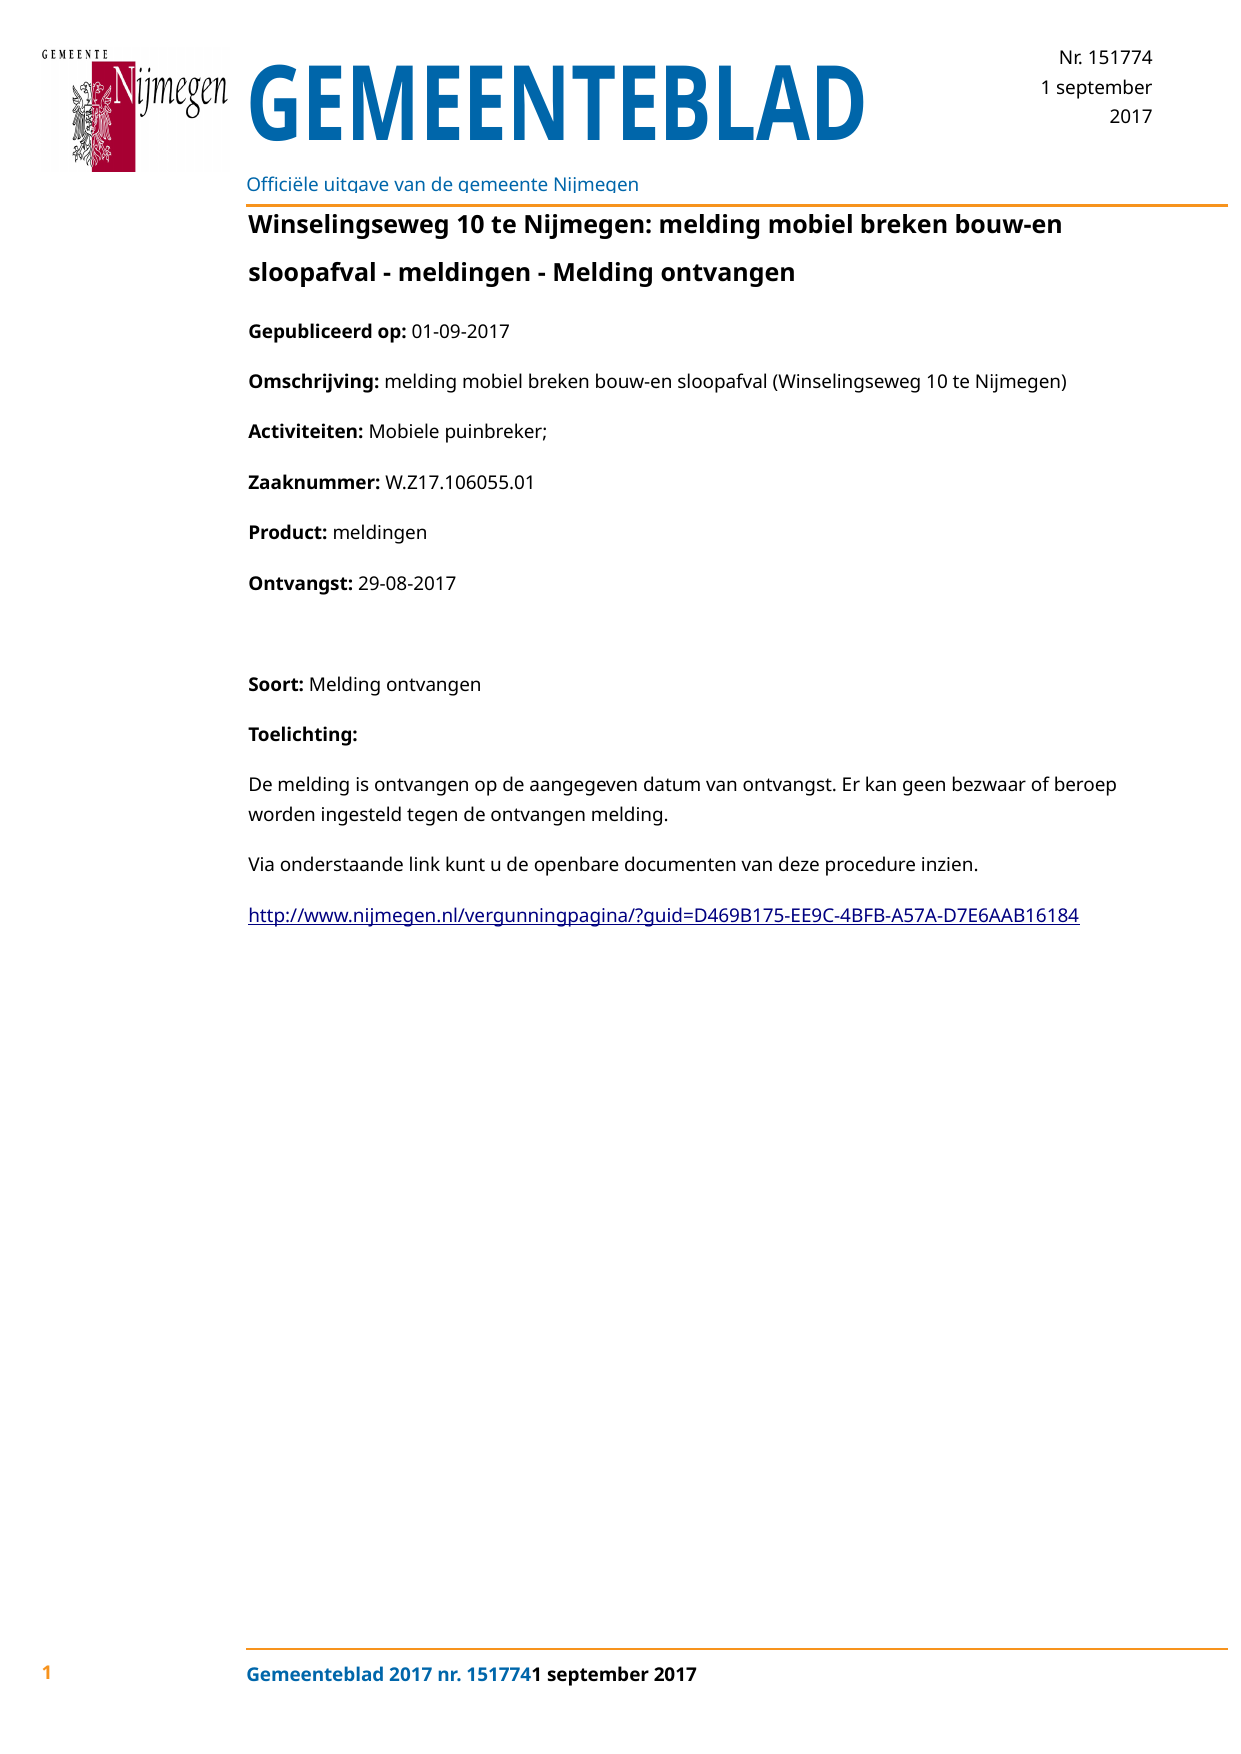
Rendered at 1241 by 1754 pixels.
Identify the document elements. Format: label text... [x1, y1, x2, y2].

text Via onderstaande link kunt u de openbare documenten van deze procedure inzien. [248, 852, 1152, 877]
text Omschrijving: melding mobiel breken bouw-en sloopafval (Winselingseweg 10 te Nijmegen) [248, 368, 1152, 394]
text Soort: Melding ontvangen [248, 671, 1152, 697]
text Activiteiten: Mobiele puinbreker; [248, 419, 1152, 444]
text Toelichting: [248, 721, 1152, 747]
text Zaaknummer: W.Z17.106055.01 [248, 469, 1152, 495]
text Ontvangst: 29-08-2017 [248, 570, 1152, 596]
text Gepubliceerd op: 01-09-2017 [248, 318, 1152, 344]
text Winselingseweg 10 te Nijmegen: melding mobiel breken bouw-en sloopafval - meldingen - Melding ontvangen [248, 207, 1152, 288]
text Product: meldingen [248, 519, 1152, 545]
text De melding is ontvangen op de aangegeven datum van ontvangst. Er kan geen bezwaar of beroep worden ingesteld tegen de ontvangen melding. [248, 772, 1152, 827]
text http://www.nijmegen.nl/vergunningpagina/?guid=D469B175-EE9C-4BFB-A57A-D7E6AAB16184 [248, 902, 1152, 928]
picture [41, 47, 231, 172]
